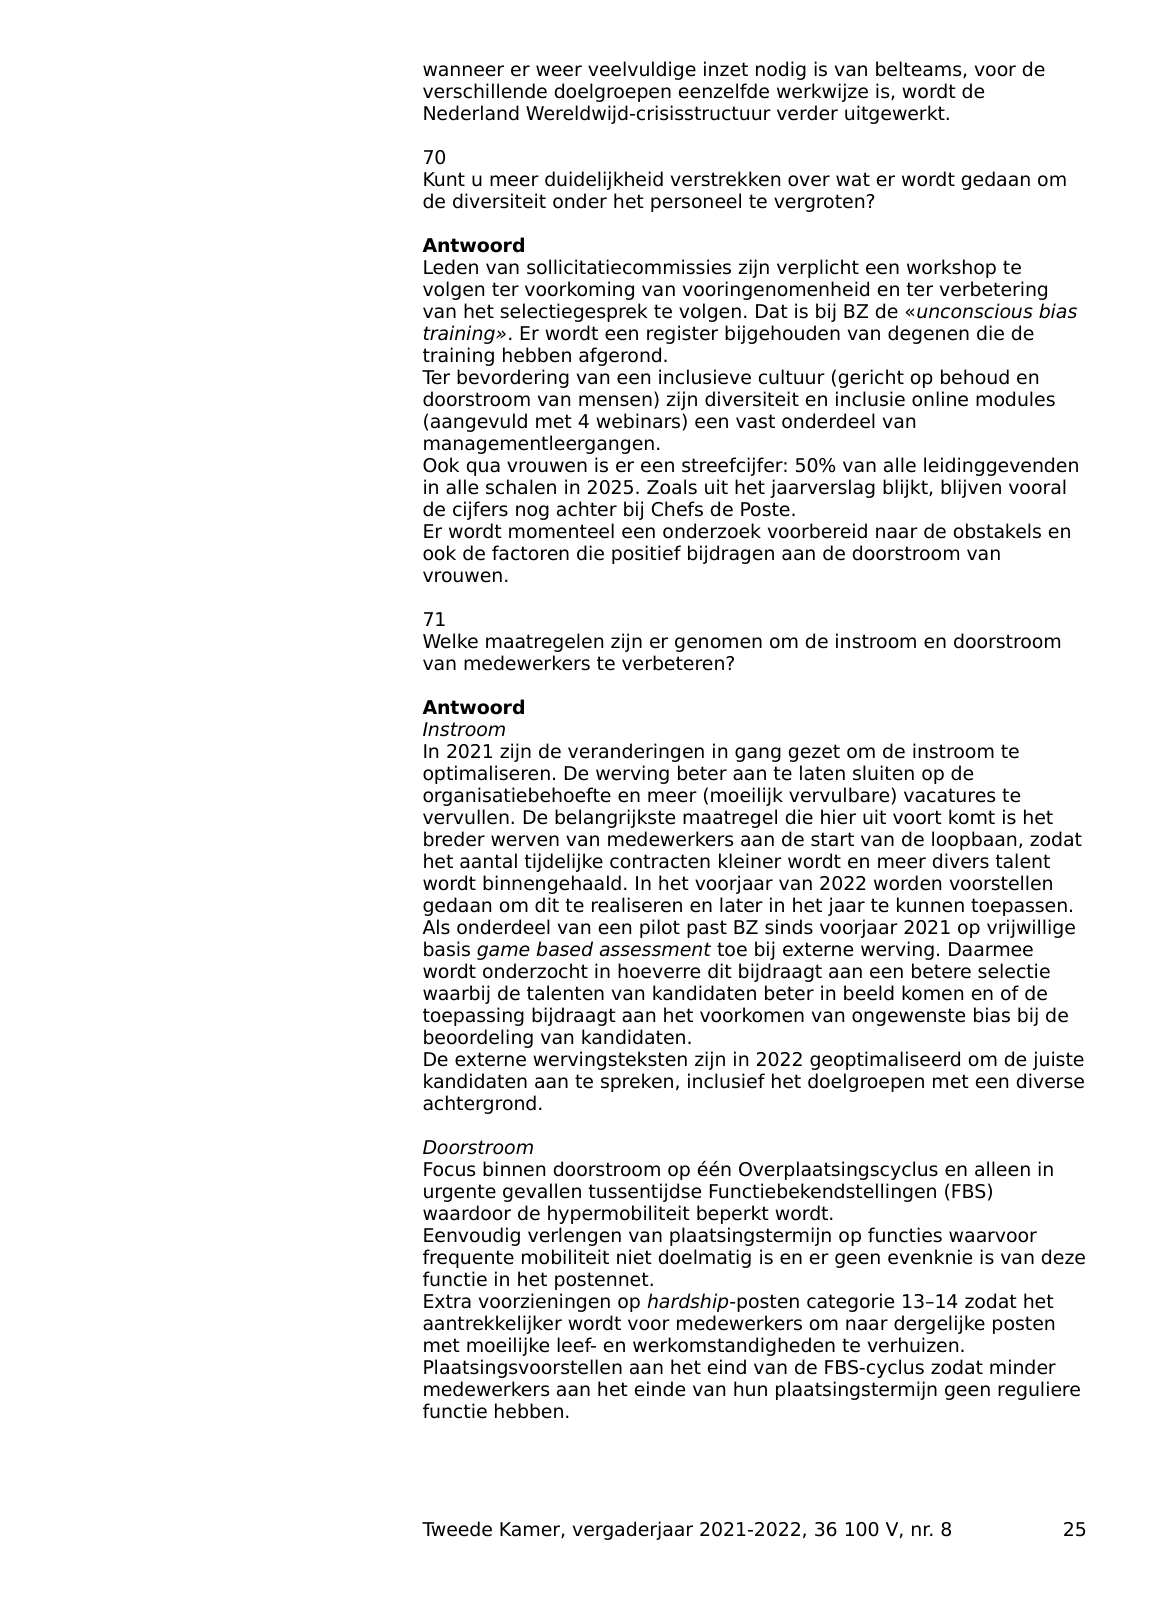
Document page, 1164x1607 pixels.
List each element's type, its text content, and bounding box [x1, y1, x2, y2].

text Leden van sollicitatiecommissies zijn verplicht een workshop te volgen ter voorkoming van vooringenomenheid en ter verbetering van het selectiegesprek te volgen. Dat is bij BZ de «unconscious bias training». Er wordt een register bijgehouden van degenen die de training hebben afgerond. [422, 257, 1087, 367]
text 70 [422, 147, 1087, 169]
text De externe wervingsteksten zijn in 2022 geoptimaliseerd om de juiste kandidaten aan te spreken, inclusief het doelgroepen met een diverse achtergrond. [422, 1049, 1087, 1115]
text Plaatsingsvoorstellen aan het eind van de FBS-cyclus zodat minder medewerkers aan het einde van hun plaatsingstermijn geen reguliere functie hebben. [422, 1357, 1087, 1423]
text Focus binnen doorstroom op één Overplaatsingscyclus en alleen in urgente gevallen tussentijdse Functiebekendstellingen (FBS) waardoor de hypermobiliteit beperkt wordt. [422, 1159, 1087, 1225]
text Kunt u meer duidelijkheid verstrekken over wat er wordt gedaan om de diversiteit onder het personeel te vergroten? [422, 169, 1087, 213]
text Extra voorzieningen op hardship-posten categorie 13–14 zodat het aantrekkelijker wordt voor medewerkers om naar dergelijke posten met moeilijke leef- en werkomstandigheden te verhuizen. [422, 1291, 1087, 1357]
text Antwoord [422, 235, 1087, 257]
text Ter bevordering van een inclusieve cultuur (gericht op behoud en doorstroom van mensen) zijn diversiteit en inclusie online modules (aangevuld met 4 webinars) een vast onderdeel van managementleergangen. [422, 367, 1087, 455]
text In 2021 zijn de veranderingen in gang gezet om de instroom te optimaliseren. De werving beter aan te laten sluiten op de organisatiebehoefte en meer (moeilijk vervulbare) vacatures te vervullen. De belangrijkste maatregel die hier uit voort komt is het breder werven van medewerkers aan de start van de loopbaan, zodat het aantal tijdelijke contracten kleiner wordt en meer divers talent wordt binnengehaald. In het voorjaar van 2022 worden voorstellen gedaan om dit te realiseren en later in het jaar te kunnen toepassen. [422, 741, 1087, 917]
text Eenvoudig verlengen van plaatsingstermijn op functies waarvoor frequente mobiliteit niet doelmatig is en er geen evenknie is van deze functie in het postennet. [422, 1225, 1087, 1291]
text Doorstroom [422, 1137, 1087, 1159]
text Ook qua vrouwen is er een streefcijfer: 50% van alle leidinggevenden in alle schalen in 2025. Zoals uit het jaarverslag blijkt, blijven vooral de cijfers nog achter bij Chefs de Poste. [422, 455, 1087, 521]
text Er wordt momenteel een onderzoek voorbereid naar de obstakels en ook de factoren die positief bijdragen aan de doorstroom van vrouwen. [422, 521, 1087, 587]
text Instroom [422, 719, 1087, 741]
text Antwoord [422, 697, 1087, 719]
text Welke maatregelen zijn er genomen om de instroom en doorstroom van medewerkers te verbeteren? [422, 631, 1087, 675]
text Als onderdeel van een pilot past BZ sinds voorjaar 2021 op vrijwillige basis game based assessment toe bij externe werving. Daarmee wordt onderzocht in hoeverre dit bijdraagt aan een betere selectie waarbij de talenten van kandidaten beter in beeld komen en of de toepassing bijdraagt aan het voorkomen van ongewenste bias bij de beoordeling van kandidaten. [422, 917, 1087, 1049]
text wanneer er weer veelvuldige inzet nodig is van belteams, voor de verschillende doelgroepen eenzelfde werkwijze is, wordt de Nederland Wereldwijd-crisisstructuur verder uitgewerkt. [422, 59, 1087, 125]
text 71 [422, 609, 1087, 631]
